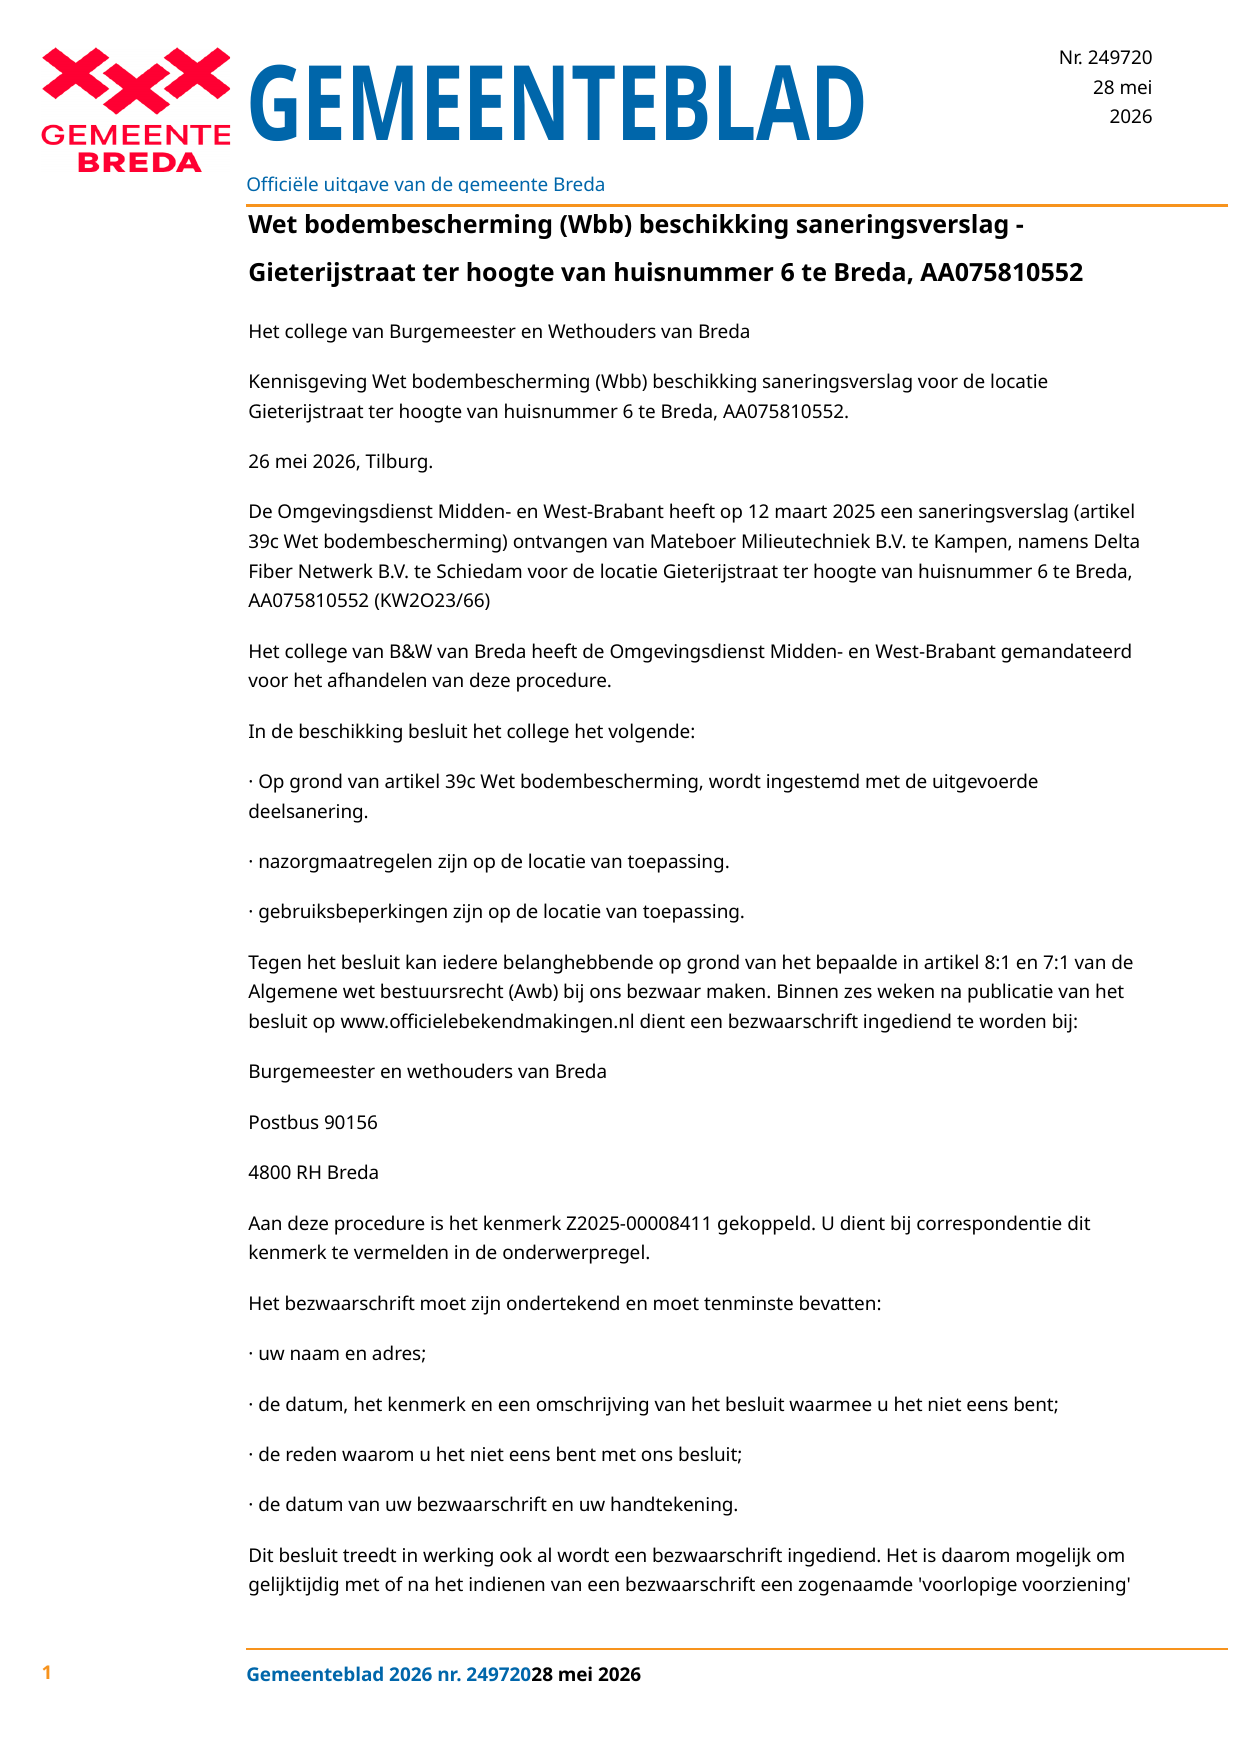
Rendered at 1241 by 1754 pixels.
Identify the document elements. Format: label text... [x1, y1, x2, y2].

text · uw naam en adres; [248, 1340, 1152, 1366]
text Wet bodembescherming (Wbb) beschikking saneringsverslag - Gieterijstraat ter hoogte van huisnummer 6 te Breda, AA075810552 [248, 207, 1152, 288]
text In de beschikking besluit het college het volgende: [248, 718, 1152, 744]
text · nazorgmaatregelen zijn op de locatie van toepassing. [248, 848, 1152, 874]
text · Op grond van artikel 39c Wet bodembescherming, wordt ingestemd met de uitgevoerde deelsanering. [248, 768, 1152, 824]
picture [41, 47, 231, 172]
text Postbus 90156 [248, 1109, 1152, 1135]
text · de datum, het kenmerk en een omschrijving van het besluit waarmee u het niet eens bent; [248, 1391, 1152, 1417]
text · de reden waarom u het niet eens bent met ons besluit; [248, 1441, 1152, 1467]
text Het bezwaarschrift moet zijn ondertekend en moet tenminste bevatten: [248, 1290, 1152, 1316]
text 4800 RH Breda [248, 1159, 1152, 1185]
text Aan deze procedure is het kenmerk Z2025-00008411 gekoppeld. U dient bij correspondentie dit kenmerk te vermelden in de onderwerpregel. [248, 1210, 1152, 1265]
text · de datum van uw bezwaarschrift en uw handtekening. [248, 1492, 1152, 1517]
text Kennisgeving Wet bodembescherming (Wbb) beschikking saneringsverslag voor de locatie Gieterijstraat ter hoogte van huisnummer 6 te Breda, AA075810552. [248, 368, 1152, 424]
text Dit besluit treedt in werking ook al wordt een bezwaarschrift ingediend. Het is daarom mogelijk om gelijktijdig met of na het indienen van een bezwaarschrift een zogenaamde 'voorlopige voorziening' [248, 1542, 1152, 1597]
text 26 mei 2026, Tilburg. [248, 448, 1152, 474]
text Het college van Burgemeester en Wethouders van Breda [248, 318, 1152, 344]
text Tegen het besluit kan iedere belanghebbende op grond van het bepaalde in artikel 8:1 en 7:1 van de Algemene wet bestuursrecht (Awb) bij ons bezwaar maken. Binnen zes weken na publicatie van het besluit op www.officielebekendmakingen.nl dient een bezwaarschrift ingediend te worden bij: [248, 949, 1152, 1034]
text Burgemeester en wethouders van Breda [248, 1059, 1152, 1084]
text Het college van B&W van Breda heeft de Omgevingsdienst Midden- en West-Brabant gemandateerd voor het afhandelen van deze procedure. [248, 638, 1152, 693]
text De Omgevingsdienst Midden- en West-Brabant heeft op 12 maart 2025 een saneringsverslag (artikel 39c Wet bodembescherming) ontvangen van Mateboer Milieutechniek B.V. te Kampen, namens Delta Fiber Netwerk B.V. te Schiedam voor de locatie Gieterijstraat ter hoogte van huisnummer 6 te Breda, AA075810552 (KW2O23/66) [248, 499, 1152, 613]
text · gebruiksbeperkingen zijn op de locatie van toepassing. [248, 899, 1152, 924]
